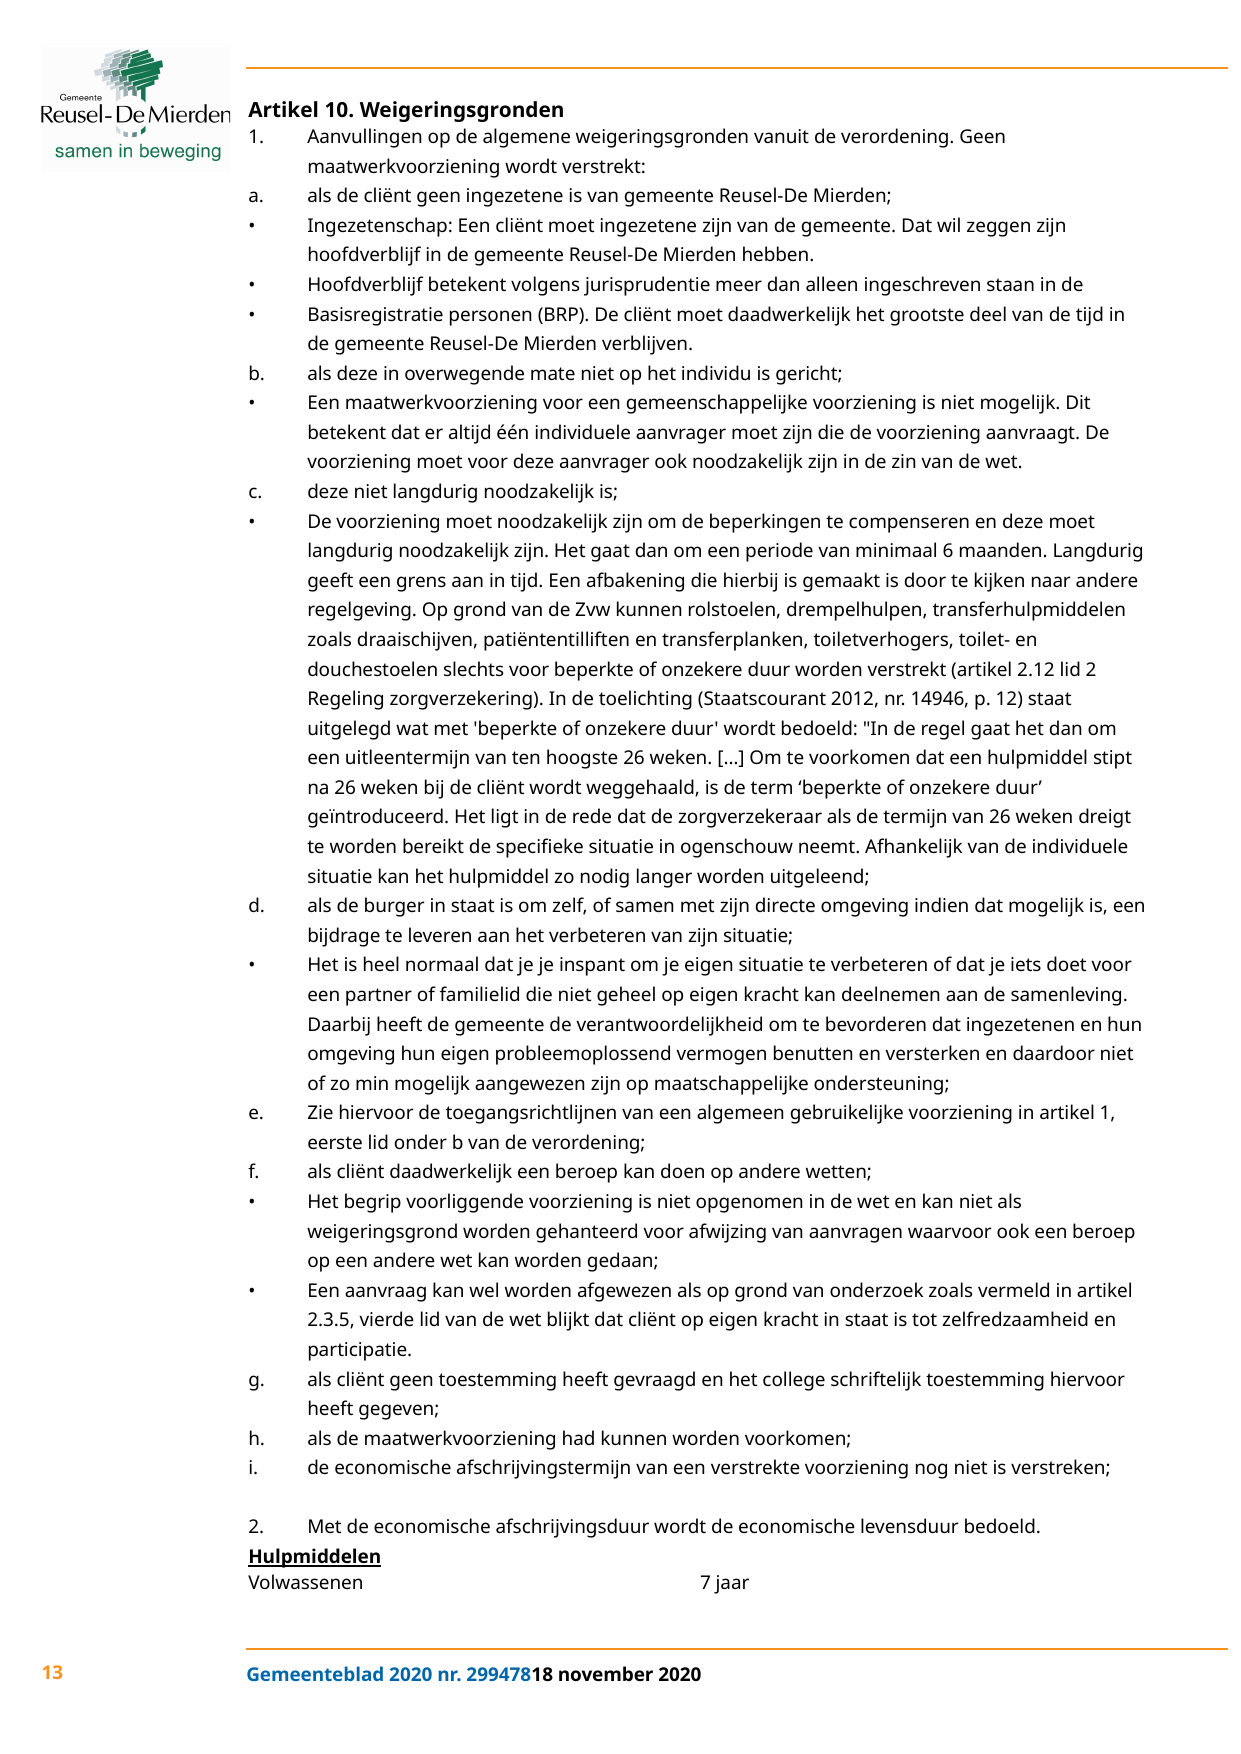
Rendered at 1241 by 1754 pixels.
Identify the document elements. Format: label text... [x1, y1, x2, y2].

list als cliënt daadwerkelijk een beroep kan doen op andere wetten; [248, 1159, 1152, 1184]
list Hoofdverblijf betekent volgens jurisprudentie meer dan alleen ingeschreven staan in de [248, 271, 1152, 297]
list als de burger in staat is om zelf, of samen met zijn directe omgeving indien dat mogelijk is, een bijdrage te leveren aan het verbeteren van zijn situatie; [248, 892, 1152, 948]
list Basisregistratie personen (BRP). De cliënt moet daadwerkelijk het grootste deel van de tijd in de gemeente Reusel-De Mierden verblijven. [248, 301, 1152, 356]
list deze niet langdurig noodzakelijk is; [248, 478, 1152, 504]
list Een aanvraag kan wel worden afgewezen als op grond van onderzoek zoals vermeld in artikel 2.3.5, vierde lid van de wet blijkt dat cliënt op eigen kracht in staat is tot zelfredzaamheid en participatie. [248, 1277, 1152, 1362]
list Ingezetenschap: Een cliënt moet ingezetene zijn van de gemeente. Dat wil zeggen zijn hoofdverblijf in de gemeente Reusel-De Mierden hebben. [248, 212, 1152, 267]
table_header Hulpmiddelen [248, 1543, 1152, 1569]
list Het is heel normaal dat je je inspant om je eigen situatie te verbeteren of dat je iets doet voor een partner of familielid die niet geheel op eigen kracht kan deelnemen aan de samenleving. Daarbij heeft de gemeente de verantwoordelijkheid om te bevorderen dat ingezetenen en hun omgeving hun eigen probleemoplossend vermogen benutten en versterken en daardoor niet of zo min mogelijk aangewezen zijn op maatschappelijke ondersteuning; [248, 952, 1152, 1096]
list als de cliënt geen ingezetene is van gemeente Reusel-De Mierden; [248, 182, 1152, 208]
picture [41, 47, 231, 172]
list De voorziening moet noodzakelijk zijn om de beperkingen te compenseren en deze moet langdurig noodzakelijk zijn. Het gaat dan om een periode van minimaal 6 maanden. Langdurig geeft een grens aan in tijd. Een afbakening die hierbij is gemaakt is door te kijken naar andere regelgeving. Op grond van de Zvw kunnen rolstoelen, drempelhulpen, transferhulpmiddelen zoals draaischijven, patiëntentilliften en transferplanken, toiletverhogers, toilet- en douchestoelen slechts voor beperkte of onzekere duur worden verstrekt (artikel 2.12 lid 2 Regeling zorgverzekering). In de toelichting (Staatscourant 2012, nr. 14946, p. 12) staat uitgelegd wat met 'beperkte of onzekere duur' wordt bedoeld: "In de regel gaat het dan om een uitleentermijn van ten hoogste 26 weken. […] Om te voorkomen dat een hulpmiddel stipt na 26 weken bij de cliënt wordt weggehaald, is de term ‘beperkte of onzekere duur’ geïntroduceerd. Het ligt in de rede dat de zorgverzekeraar als de termijn van 26 weken dreigt te worden bereikt de specifieke situatie in ogenschouw neemt. Afhankelijk van de individuele situatie kan het hulpmiddel zo nodig langer worden uitgeleend; [248, 508, 1152, 888]
list Met de economische afschrijvingsduur wordt de economische levensduur bedoeld. [248, 1514, 1152, 1539]
list Aanvullingen op de algemene weigeringsgronden vanuit de verordening. Geen maatwerkvoorziening wordt verstrekt: [248, 123, 1152, 178]
list Zie hiervoor de toegangsrichtlijnen van een algemeen gebruikelijke voorziening in artikel 1, eerste lid onder b van de verordening; [248, 1099, 1152, 1155]
text Artikel 10. Weigeringsgronden [248, 95, 1152, 123]
list als cliënt geen toestemming heeft gevraagd en het college schriftelijk toestemming hiervoor heeft gegeven; [248, 1366, 1152, 1421]
list Een maatwerkvoorziening voor een gemeenschappelijke voorziening is niet mogelijk. Dit betekent dat er altijd één individuele aanvrager moet zijn die de voorziening aanvraagt. De voorziening moet voor deze aanvrager ook noodzakelijk zijn in de zin van de wet. [248, 389, 1152, 474]
list de economische afschrijvingstermijn van een verstrekte voorziening nog niet is verstreken; [248, 1454, 1152, 1480]
list Het begrip voorliggende voorziening is niet opgenomen in de wet en kan niet als weigeringsgrond worden gehanteerd voor afwijzing van aanvragen waarvoor ook een beroep op een andere wet kan worden gedaan; [248, 1188, 1152, 1273]
table_cell Volwassenen [248, 1569, 700, 1595]
list als deze in overwegende mate niet op het individu is gericht; [248, 360, 1152, 386]
list als de maatwerkvoorziening had kunnen worden voorkomen; [248, 1425, 1152, 1451]
table_cell 7 jaar [700, 1569, 1152, 1595]
